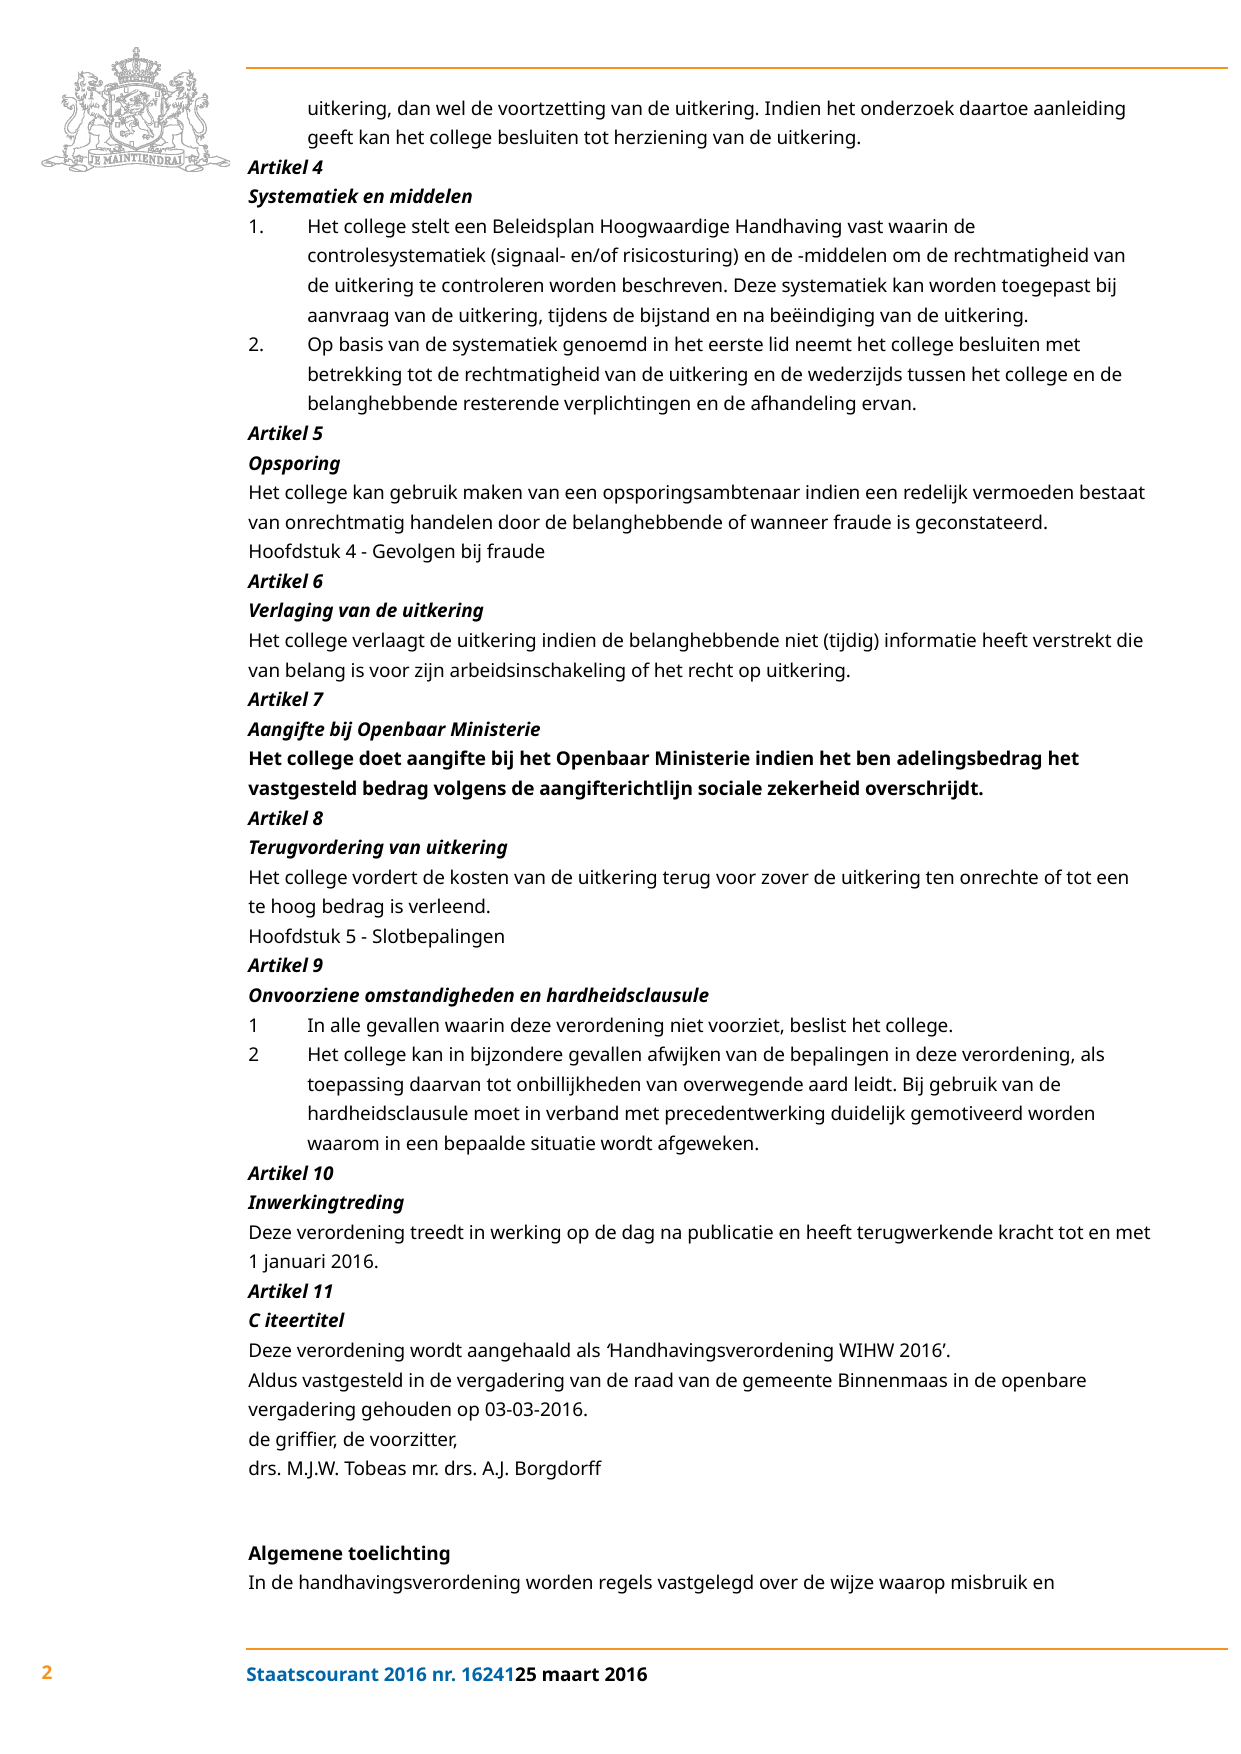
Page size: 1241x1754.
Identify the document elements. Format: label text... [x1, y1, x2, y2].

text Hoofdstuk 4 - Gevolgen bij fraude [248, 538, 1152, 564]
text Artikel 9 [248, 953, 1152, 978]
text In de handhavingsverordening worden regels vastgelegd over de wijze waarop misbruik en [248, 1569, 1152, 1595]
text Artikel 4 [248, 154, 1152, 180]
text Onvoorziene omstandigheden en hardheidsclausule [248, 982, 1152, 1008]
text Artikel 11 [248, 1278, 1152, 1304]
picture [41, 47, 231, 172]
text Artikel 8 [248, 805, 1152, 831]
text Deze verordening treedt in werking op de dag na publicatie en heeft terugwerkende kracht tot en met 1 januari 2016. [248, 1219, 1152, 1274]
text Artikel 6 [248, 568, 1152, 594]
text Het college kan gebruik maken van een opsporingsambtenaar indien een redelijk vermoeden bestaat van onrechtmatig handelen door de belanghebbende of wanneer fraude is geconstateerd. [248, 479, 1152, 535]
table_cell [248, 1511, 573, 1537]
text Het college vordert de kosten van de uitkering terug voor zover de uitkering ten onrechte of tot een te hoog bedrag is verleend. [248, 864, 1152, 919]
list uitkering, dan wel de voortzetting van de uitkering. Indien het onderzoek daartoe aanleiding geeft kan het college besluiten tot herziening van de uitkering. [248, 95, 1152, 150]
table_cell [573, 1511, 1152, 1537]
list Op basis van de systematiek genoemd in het eerste lid neemt het college besluiten met betrekking tot de rechtmatigheid van de uitkering en de wederzijds tussen het college en de belanghebbende resterende verplichtingen en de afhandeling ervan. [248, 331, 1152, 416]
list Het college stelt een Beleidsplan Hoogwaardige Handhaving vast waarin de controlesystematiek (signaal- en/of risicosturing) en de -middelen om de rechtmatigheid van de uitkering te controleren worden beschreven. Deze systematiek kan worden toegepast bij aanvraag van de uitkering, tijdens de bijstand en na beëindiging van de uitkering. [248, 213, 1152, 328]
text Hoofdstuk 5 - Slotbepalingen [248, 923, 1152, 949]
text Systematiek en middelen [248, 183, 1152, 209]
text Het college doet aangifte bij het Openbaar Ministerie indien het ben adelingsbedrag het vastgesteld bedrag volgens de aangifterichtlijn sociale zekerheid overschrijdt. [248, 746, 1152, 801]
text Artikel 7 [248, 686, 1152, 712]
text Terugvordering van uitkering [248, 834, 1152, 860]
text Verlaging van de uitkering [248, 598, 1152, 623]
text Inwerkingtreding [248, 1189, 1152, 1215]
text Opsporing [248, 450, 1152, 476]
text Artikel 10 [248, 1160, 1152, 1186]
text Deze verordening wordt aangehaald als ‘Handhavingsverordening WIHW 2016’. [248, 1337, 1152, 1363]
list In alle gevallen waarin deze verordening niet voorziet, beslist het college. [248, 1012, 1152, 1038]
table_header [248, 1485, 1152, 1511]
text Aldus vastgesteld in de vergadering van de raad van de gemeente Binnenmaas in de openbare vergadering gehouden op 03-03-2016. [248, 1367, 1152, 1422]
text C iteertitel [248, 1308, 1152, 1333]
text Algemene toelichting [248, 1540, 1152, 1566]
text de griffier, de voorzitter, [248, 1426, 1152, 1452]
text drs. M.J.W. Tobeas mr. drs. A.J. Borgdorff [248, 1456, 1152, 1481]
list Het college kan in bijzondere gevallen afwijken van de bepalingen in deze verordening, als toepassing daarvan tot onbillijkheden van overwegende aard leidt. Bij gebruik van de hardheidsclausule moet in verband met precedentwerking duidelijk gemotiveerd worden waarom in een bepaalde situatie wordt afgeweken. [248, 1041, 1152, 1156]
text Het college verlaagt de uitkering indien de belanghebbende niet (tijdig) informatie heeft verstrekt die van belang is voor zijn arbeidsinschakeling of het recht op uitkering. [248, 627, 1152, 683]
text Artikel 5 [248, 420, 1152, 446]
text Aangifte bij Openbaar Ministerie [248, 716, 1152, 742]
